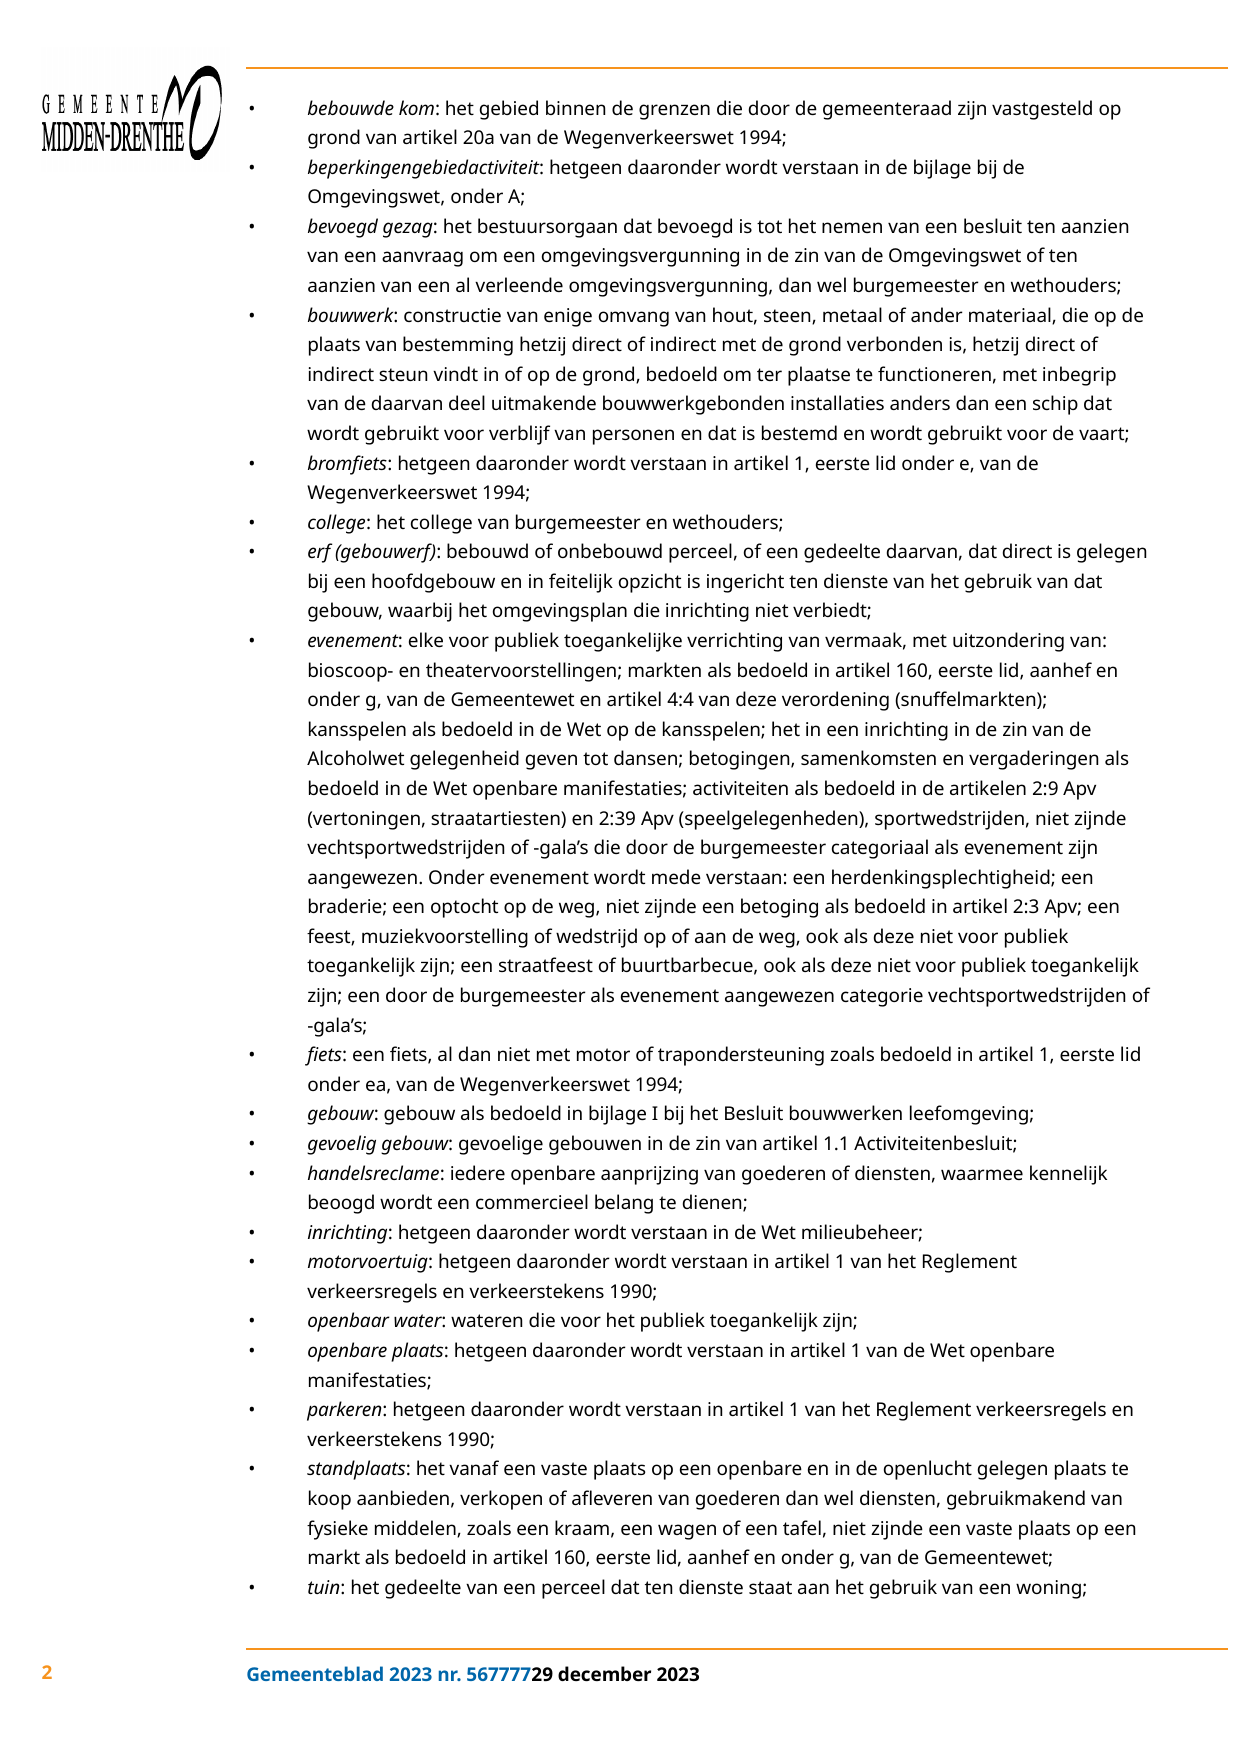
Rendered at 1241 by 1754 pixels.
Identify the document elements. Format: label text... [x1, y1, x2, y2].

list bebouwde kom: het gebied binnen de grenzen die door de gemeenteraad zijn vastgesteld op grond van artikel 20a van de Wegenverkeerswet 1994; [248, 95, 1152, 150]
list openbare plaats: hetgeen daaronder wordt verstaan in artikel 1 van de Wet openbare manifestaties; [248, 1337, 1152, 1393]
picture [41, 47, 231, 172]
list tuin: het gedeelte van een perceel dat ten dienste staat aan het gebruik van een woning; [248, 1574, 1152, 1600]
list bevoegd gezag: het bestuursorgaan dat bevoegd is tot het nemen van een besluit ten aanzien van een aanvraag om een omgevingsvergunning in de zin van de Omgevingswet of ten aanzien van een al verleende omgevingsvergunning, dan wel burgemeester en wethouders; [248, 213, 1152, 298]
list gevoelig gebouw: gevoelige gebouwen in de zin van artikel 1.1 Activiteitenbesluit; [248, 1130, 1152, 1156]
list inrichting: hetgeen daaronder wordt verstaan in de Wet milieubeheer; [248, 1219, 1152, 1245]
list evenement: elke voor publiek toegankelijke verrichting van vermaak, met uitzondering van: bioscoop- en theatervoorstellingen; markten als bedoeld in artikel 160, eerste lid, aanhef en onder g, van de Gemeentewet en artikel 4:4 van deze verordening (snuffelmarkten); kansspelen als bedoeld in de Wet op de kansspelen; het in een inrichting in de zin van de Alcoholwet gelegenheid geven tot dansen; betogingen, samenkomsten en vergaderingen als bedoeld in de Wet openbare manifestaties; activiteiten als bedoeld in de artikelen 2:9 Apv (vertoningen, straatartiesten) en 2:39 Apv (speelgelegenheden), sportwedstrijden, niet zijnde vechtsportwedstrijden of -gala’s die door de burgemeester categoriaal als evenement zijn aangewezen. Onder evenement wordt mede verstaan: een herdenkingsplechtigheid; een braderie; een optocht op de weg, niet zijnde een betoging als bedoeld in artikel 2:3 Apv; een feest, muziekvoorstelling of wedstrijd op of aan de weg, ook als deze niet voor publiek toegankelijk zijn; een straatfeest of buurtbarbecue, ook als deze niet voor publiek toegankelijk zijn; een door de burgemeester als evenement aangewezen categorie vechtsportwedstrijden of -gala’s; [248, 627, 1152, 1038]
list openbaar water: wateren die voor het publiek toegankelijk zijn; [248, 1308, 1152, 1333]
list beperkingengebiedactiviteit: hetgeen daaronder wordt verstaan in de bijlage bij de Omgevingswet, onder A; [248, 154, 1152, 209]
list bromfiets: hetgeen daaronder wordt verstaan in artikel 1, eerste lid onder e, van de Wegenverkeerswet 1994; [248, 450, 1152, 505]
list standplaats: het vanaf een vaste plaats op een openbare en in de openlucht gelegen plaats te koop aanbieden, verkopen of afleveren van goederen dan wel diensten, gebruikmakend van fysieke middelen, zoals een kraam, een wagen of een tafel, niet zijnde een vaste plaats op een markt als bedoeld in artikel 160, eerste lid, aanhef en onder g, van de Gemeentewet; [248, 1456, 1152, 1570]
list fiets: een fiets, al dan niet met motor of trapondersteuning zoals bedoeld in artikel 1, eerste lid onder ea, van de Wegenverkeerswet 1994; [248, 1041, 1152, 1097]
list bouwwerk: constructie van enige omvang van hout, steen, metaal of ander materiaal, die op de plaats van bestemming hetzij direct of indirect met de grond verbonden is, hetzij direct of indirect steun vindt in of op de grond, bedoeld om ter plaatse te functioneren, met inbegrip van de daarvan deel uitmakende bouwwerkgebonden installaties anders dan een schip dat wordt gebruikt voor verblijf van personen en dat is bestemd en wordt gebruikt voor de vaart; [248, 302, 1152, 446]
list erf (gebouwerf): bebouwd of onbebouwd perceel, of een gedeelte daarvan, dat direct is gelegen bij een hoofdgebouw en in feitelijk opzicht is ingericht ten dienste van het gebruik van dat gebouw, waarbij het omgevingsplan die inrichting niet verbiedt; [248, 538, 1152, 623]
list college: het college van burgemeester en wethouders; [248, 509, 1152, 535]
list handelsreclame: iedere openbare aanprijzing van goederen of diensten, waarmee kennelijk beoogd wordt een commercieel belang te dienen; [248, 1160, 1152, 1215]
list parkeren: hetgeen daaronder wordt verstaan in artikel 1 van het Reglement verkeersregels en verkeerstekens 1990; [248, 1396, 1152, 1452]
list motorvoertuig: hetgeen daaronder wordt verstaan in artikel 1 van het Reglement verkeersregels en verkeerstekens 1990; [248, 1248, 1152, 1304]
list gebouw: gebouw als bedoeld in bijlage I bij het Besluit bouwwerken leefomgeving; [248, 1101, 1152, 1126]
